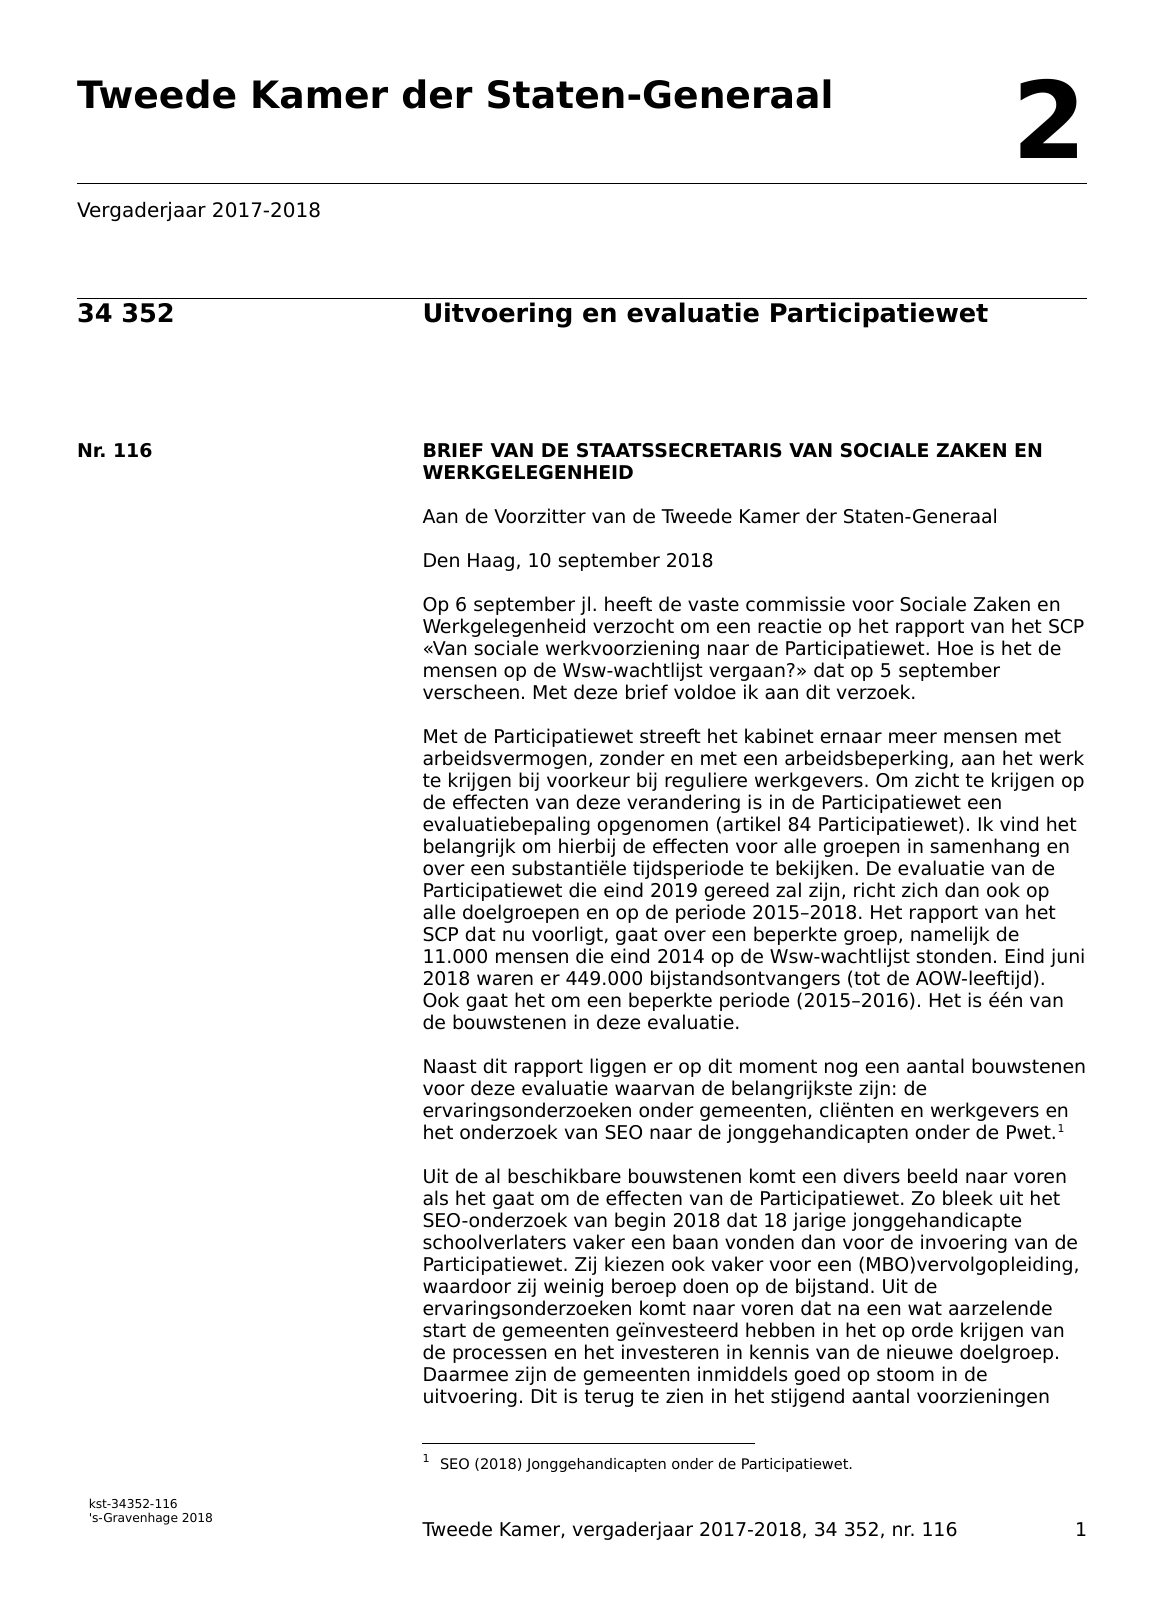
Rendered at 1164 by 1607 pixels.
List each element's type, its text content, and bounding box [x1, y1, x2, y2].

text kst-34352-116 [88, 1497, 323, 1511]
text SEO (2018) Jonggehandicapten onder de Participatiewet. [422, 1452, 1087, 1474]
subtitle 34 352 Uitvoering en evaluatie Participatiewet [77, 299, 1087, 329]
text Met de Participatiewet streeft het kabinet ernaar meer mensen met arbeidsvermogen, zonder en met een arbeidsbeperking, aan het werk te krijgen bij voorkeur bij reguliere werkgevers. Om zicht te krijgen op de effecten van deze verandering is in de Participatiewet een evaluatiebepaling opgenomen (artikel 84 Participatiewet). Ik vind het belangrijk om hierbij de effecten voor alle groepen in samenhang en over een substantiële tijdsperiode te bekijken. De evaluatie van de Participatiewet die eind 2019 gereed zal zijn, richt zich dan ook op alle doelgroepen en op de periode 2015–2018. Het rapport van het SCP dat nu voorligt, gaat over een beperkte groep, namelijk de 11.000 mensen die eind 2014 op de Wsw-wachtlijst stonden. Eind juni 2018 waren er 449.000 bijstandsontvangers (tot de AOW-leeftijd). Ook gaat het om een beperkte periode (2015–2016). Het is één van de bouwstenen in deze evaluatie. [422, 726, 1087, 1034]
text Op 6 september jl. heeft de vaste commissie voor Sociale Zaken en Werkgelegenheid verzocht om een reactie op het rapport van het SCP «Van sociale werkvoorziening naar de Participatiewet. Hoe is het de mensen op de Wsw-wachtlijst vergaan?» dat op 5 september verscheen. Met deze brief voldoe ik aan dit verzoek. [422, 594, 1087, 704]
table_header Tweede Kamer der Staten-Generaal [77, 59, 886, 183]
table_header 2 [886, 59, 1087, 183]
text 's-Gravenhage 2018 [88, 1511, 323, 1525]
text Naast dit rapport liggen er op dit moment nog een aantal bouwstenen voor deze evaluatie waarvan de belangrijkste zijn: de ervaringsonderzoeken onder gemeenten, cliënten en werkgevers en het onderzoek van SEO naar de jonggehandicapten onder de Pwet. [422, 1056, 1087, 1144]
text Uit de al beschikbare bouwstenen komt een divers beeld naar voren als het gaat om de effecten van de Participatiewet. Zo bleek uit het SEO-onderzoek van begin 2018 dat 18 jarige jonggehandicapte schoolverlaters vaker een baan vonden dan voor de invoering van de Participatiewet. Zij kiezen ook vaker voor een (MBO)vervolgopleiding, waardoor zij weinig beroep doen op de bijstand. Uit de ervaringsonderzoeken komt naar voren dat na een wat aarzelende start de gemeenten geïnvesteerd hebben in het op orde krijgen van de processen en het investeren in kennis van de nieuwe doelgroep. Daarmee zijn de gemeenten inmiddels goed op stoom in de uitvoering. Dit is terug te zien in het stijgend aantal voorzieningen [422, 1166, 1087, 1408]
subtitle Nr. 116 BRIEF VAN DE STAATSSECRETARIS VAN SOCIALE ZAKEN EN WERKGELEGENHEID [77, 440, 1087, 484]
text Den Haag, 10 september 2018 [422, 550, 1087, 572]
text Aan de Voorzitter van de Tweede Kamer der Staten-Generaal [422, 506, 1087, 528]
table_cell Vergaderjaar 2017-2018 [77, 184, 1087, 298]
